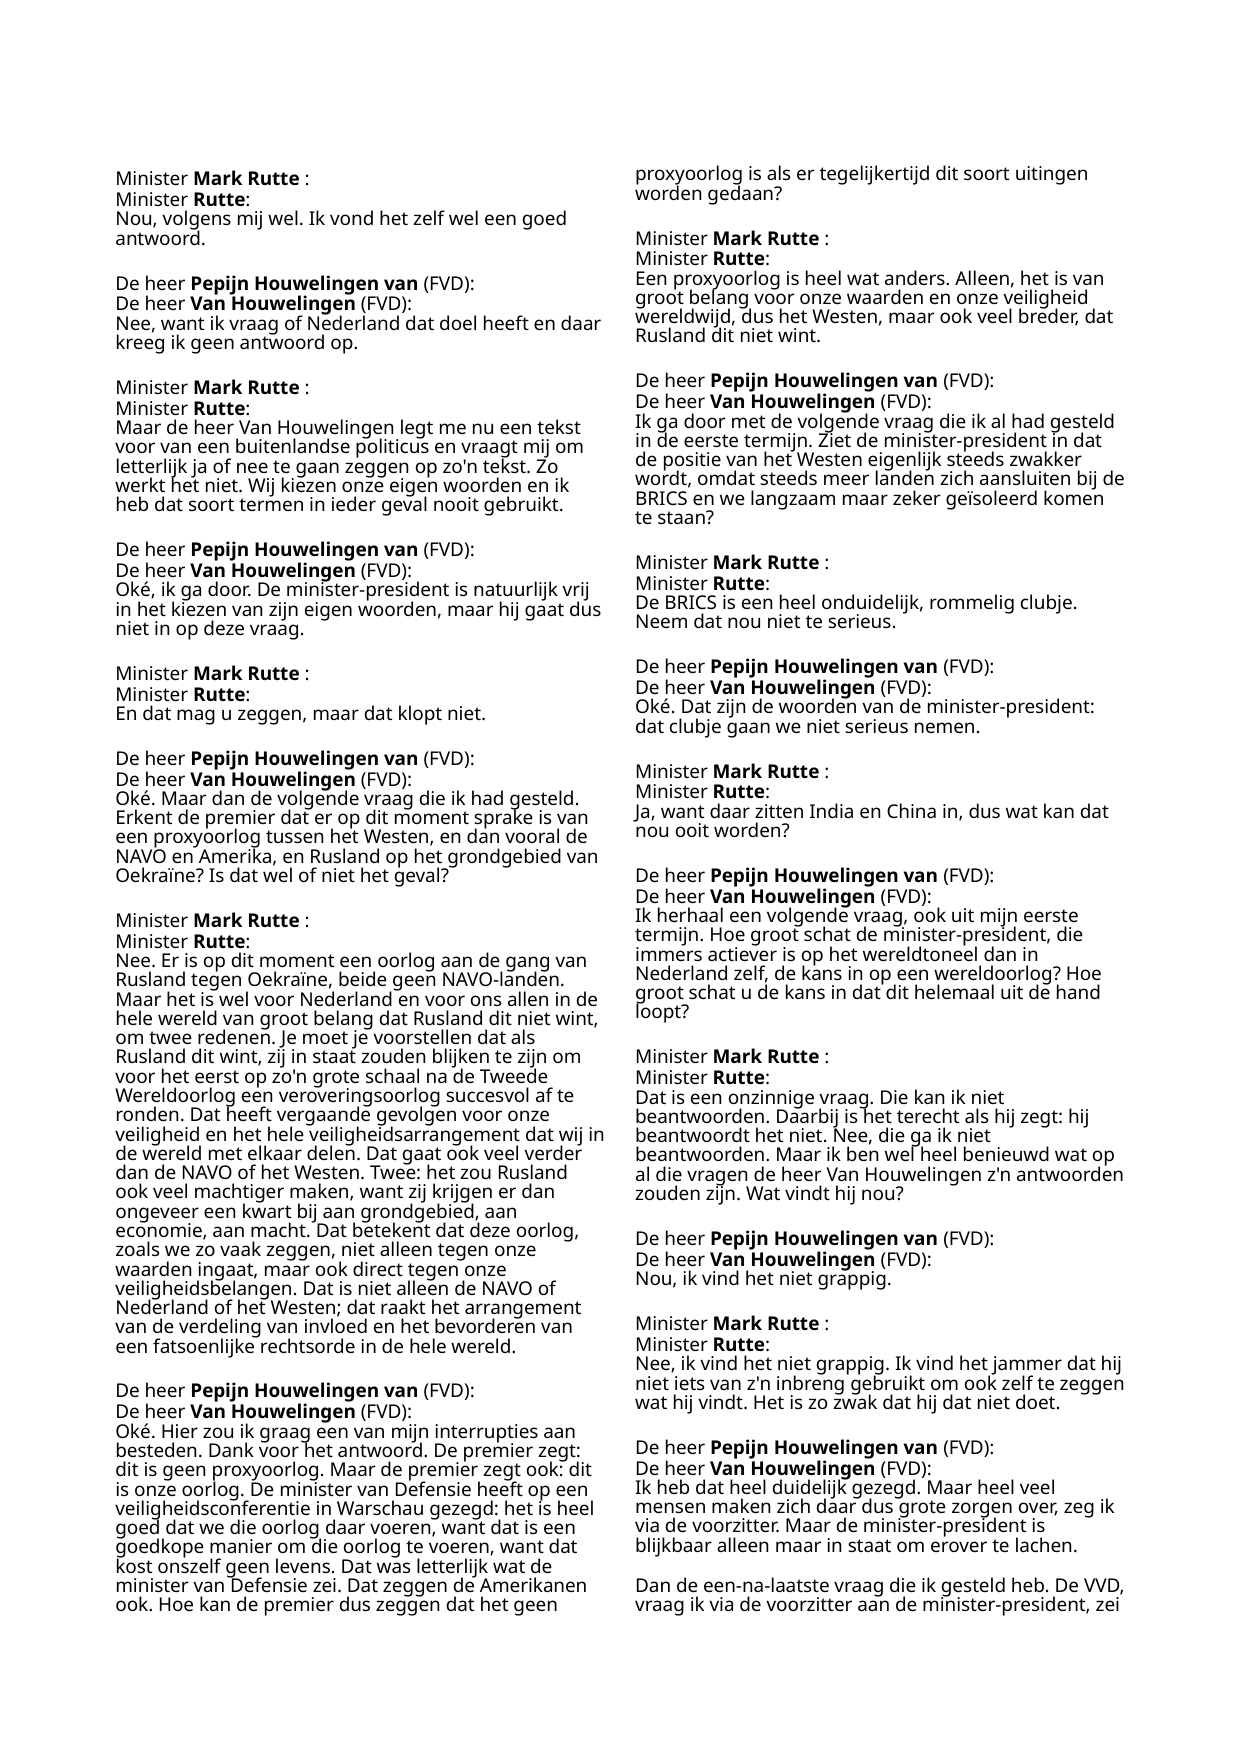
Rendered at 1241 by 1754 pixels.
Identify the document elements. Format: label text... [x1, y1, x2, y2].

text Minister Rutte: [635, 1336, 1125, 1355]
text Oké. Hier zou ik graag een van mijn interrupties aan besteden. Dank voor het antwoord. De premier zegt: dit is geen proxyoorlog. Maar de premier zegt ook: dit is onze oorlog. De minister van Defensie heeft op een veiligheidsconferentie in Warschau gezegd: het is heel goed dat we die oorlog daar voeren, want dat is een goedkope manier om die oorlog te voeren, want dat kost onszelf geen levens. Dat was letterlijk wat de minister van Defensie zei. Dat zeggen de Amerikanen ook. Hoe kan de premier dus zeggen dat het geen [115, 1423, 605, 1615]
text Ik heb dat heel duidelijk gezegd. Maar heel veel mensen maken zich daar dus grote zorgen over, zeg ik via de voorzitter. Maar de minister-president is blijkbaar alleen maar in staat om erover te lachen. [635, 1479, 1125, 1556]
text De heer Pepijn Houwelingen van (FVD): [115, 270, 605, 295]
text Oké. Dat zijn de woorden van de minister-president: dat clubje gaan we niet serieus nemen. [635, 698, 1125, 737]
text De heer Pepijn Houwelingen van (FVD): [115, 536, 605, 562]
text Minister Rutte: [115, 400, 605, 419]
text Dat is een onzinnige vraag. Die kan ik niet beantwoorden. Daarbij is het terecht als hij zegt: hij beantwoordt het niet. Nee, die ga ik niet beantwoorden. Maar ik ben wel heel benieuwd wat op al die vragen de heer Van Houwelingen z'n antwoorden zouden zijn. Wat vindt hij nou? [635, 1089, 1125, 1204]
text De heer Van Houwelingen (FVD): [635, 888, 1125, 907]
text Minister Rutte: [115, 686, 605, 705]
text De heer Pepijn Houwelingen van (FVD): [635, 1434, 1125, 1459]
text Maar de heer Van Houwelingen legt me nu een tekst voor van een buitenlandse politicus en vraagt mij om letterlijk ja of nee te gaan zeggen op zo'n tekst. Zo werkt het niet. Wij kiezen onze eigen woorden en ik heb dat soort termen in ieder geval nooit gebruikt. [115, 419, 605, 515]
text De heer Pepijn Houwelingen van (FVD): [115, 745, 605, 771]
text Minister Rutte: [635, 575, 1125, 594]
text Een proxyoorlog is heel wat anders. Alleen, het is van groot belang voor onze waarden en onze veiligheid wereldwijd, dus het Westen, maar ook veel breder, dat Rusland dit niet wint. [635, 270, 1125, 347]
text Ik herhaal een volgende vraag, ook uit mijn eerste termijn. Hoe groot schat de minister-president, die immers actiever is op het wereldtoneel dan in Nederland zelf, de kans in op een wereldoorlog? Hoe groot schat u de kans in dat dit helemaal uit de hand loopt? [635, 907, 1125, 1023]
text Minister Mark Rutte : [635, 225, 1125, 250]
text De heer Van Houwelingen (FVD): [115, 295, 605, 315]
text Minister Rutte: [635, 1069, 1125, 1089]
text Minister Rutte: [635, 783, 1125, 803]
text En dat mag u zeggen, maar dat klopt niet. [115, 705, 605, 724]
text De heer Pepijn Houwelingen van (FVD): [115, 1378, 605, 1403]
text Nee, ik vind het niet grappig. Ik vind het jammer dat hij niet iets van z'n inbreng gebruikt om ook zelf te zeggen wat hij vindt. Het is zo zwak dat hij dat niet doet. [635, 1355, 1125, 1413]
text De BRICS is een heel onduidelijk, rommelig clubje. Neem dat nou niet te serieus. [635, 594, 1125, 633]
text Minister Mark Rutte : [115, 374, 605, 400]
text Oké. Maar dan de volgende vraag die ik had gesteld. Erkent de premier dat er op dit moment sprake is van een proxyoorlog tussen het Westen, en dan vooral de NAVO en Amerika, en Rusland op het grondgebied van Oekraïne? Is dat wel of niet het geval? [115, 790, 605, 886]
text Oké, ik ga door. De minister-president is natuurlijk vrij in het kiezen van zijn eigen woorden, maar hij gaat dus niet in op deze vraag. [115, 581, 605, 639]
text Nee. Er is op dit moment een oorlog aan de gang van Rusland tegen Oekraïne, beide geen NAVO-landen. Maar het is wel voor Nederland en voor ons allen in de hele wereld van groot belang dat Rusland dit niet wint, om twee redenen. Je moet je voorstellen dat als Rusland dit wint, zij in staat zouden blijken te zijn om voor het eerst op zo'n grote schaal na de Tweede Wereldoorlog een veroveringsoorlog succesvol af te ronden. Dat heeft vergaande gevolgen voor onze veiligheid en het hele veiligheidsarrangement dat wij in de wereld met elkaar delen. Dat gaat ook veel verder dan de NAVO of het Westen. Twee: het zou Rusland ook veel machtiger maken, want zij krijgen er dan ongeveer een kwart bij aan grondgebied, aan economie, aan macht. Dat betekent dat deze oorlog, zoals we zo vaak zeggen, niet alleen tegen onze waarden ingaat, maar ook direct tegen onze veiligheidsbelangen. Dat is niet alleen de NAVO of Nederland of het Westen; dat raakt het arrangement van de verdeling van invloed en het bevorderen van een fatsoenlijke rechtsorde in de hele wereld. [115, 952, 605, 1357]
text Minister Mark Rutte : [635, 1044, 1125, 1069]
text Minister Mark Rutte : [115, 165, 605, 191]
text Minister Rutte: [115, 933, 605, 952]
text Nou, volgens mij wel. Ik vond het zelf wel een goed antwoord. [115, 210, 605, 249]
text Dan de een-na-laatste vraag die ik gesteld heb. De VVD, vraag ik via de voorzitter aan de minister-president, zei [635, 1577, 1125, 1615]
text Minister Rutte: [635, 250, 1125, 270]
text Minister Mark Rutte : [635, 1310, 1125, 1336]
text De heer Van Houwelingen (FVD): [635, 679, 1125, 698]
text Minister Mark Rutte : [635, 549, 1125, 575]
text De heer Pepijn Houwelingen van (FVD): [635, 862, 1125, 888]
text Ik ga door met de volgende vraag die ik al had gesteld in de eerste termijn. Ziet de minister-president in dat de positie van het Westen eigenlijk steeds zwakker wordt, omdat steeds meer landen zich aansluiten bij de BRICS en we langzaam maar zeker geïsoleerd komen te staan? [635, 413, 1125, 528]
text De heer Pepijn Houwelingen van (FVD): [635, 368, 1125, 393]
text Ja, want daar zitten India en China in, dus wat kan dat nou ooit worden? [635, 803, 1125, 841]
text De heer Van Houwelingen (FVD): [635, 393, 1125, 413]
text De heer Van Houwelingen (FVD): [635, 1459, 1125, 1479]
text Nou, ik vind het niet grappig. [635, 1270, 1125, 1289]
text De heer Pepijn Houwelingen van (FVD): [635, 1225, 1125, 1251]
text Minister Mark Rutte : [635, 758, 1125, 783]
text De heer Van Houwelingen (FVD): [635, 1251, 1125, 1270]
text proxyoorlog is als er tegelijkertijd dit soort uitingen worden gedaan? [635, 165, 1125, 204]
text De heer Van Houwelingen (FVD): [115, 562, 605, 581]
text De heer Van Houwelingen (FVD): [115, 1403, 605, 1423]
text Minister Mark Rutte : [115, 907, 605, 933]
text Minister Rutte: [115, 191, 605, 210]
text De heer Van Houwelingen (FVD): [115, 771, 605, 790]
text Minister Mark Rutte : [115, 660, 605, 686]
text Nee, want ik vraag of Nederland dat doel heeft en daar kreeg ik geen antwoord op. [115, 315, 605, 353]
text De heer Pepijn Houwelingen van (FVD): [635, 653, 1125, 679]
